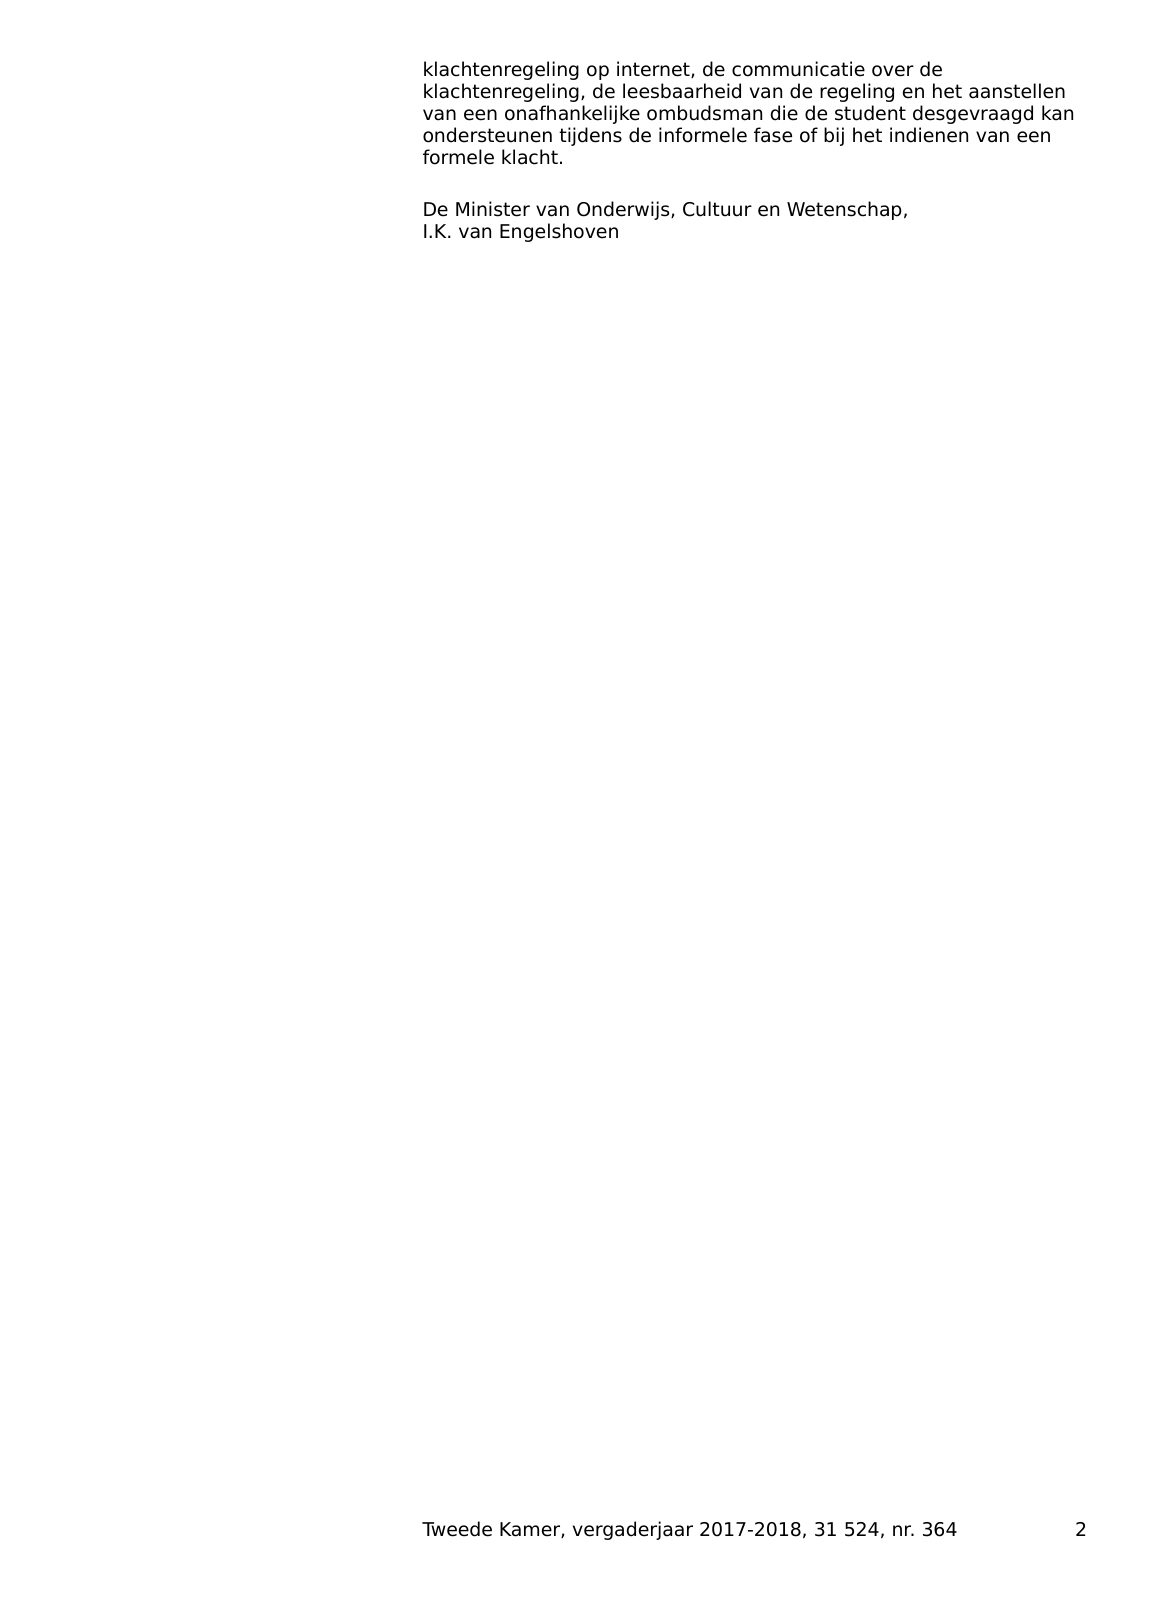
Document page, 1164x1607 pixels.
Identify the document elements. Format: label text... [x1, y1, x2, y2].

text klachtenregeling op internet, de communicatie over de klachtenregeling, de leesbaarheid van de regeling en het aanstellen van een onafhankelijke ombudsman die de student desgevraagd kan ondersteunen tijdens de informele fase of bij het indienen van een formele klacht. [422, 59, 1087, 169]
text De Minister van Onderwijs, Cultuur en Wetenschap, I.K. van Engelshoven [422, 199, 1087, 243]
